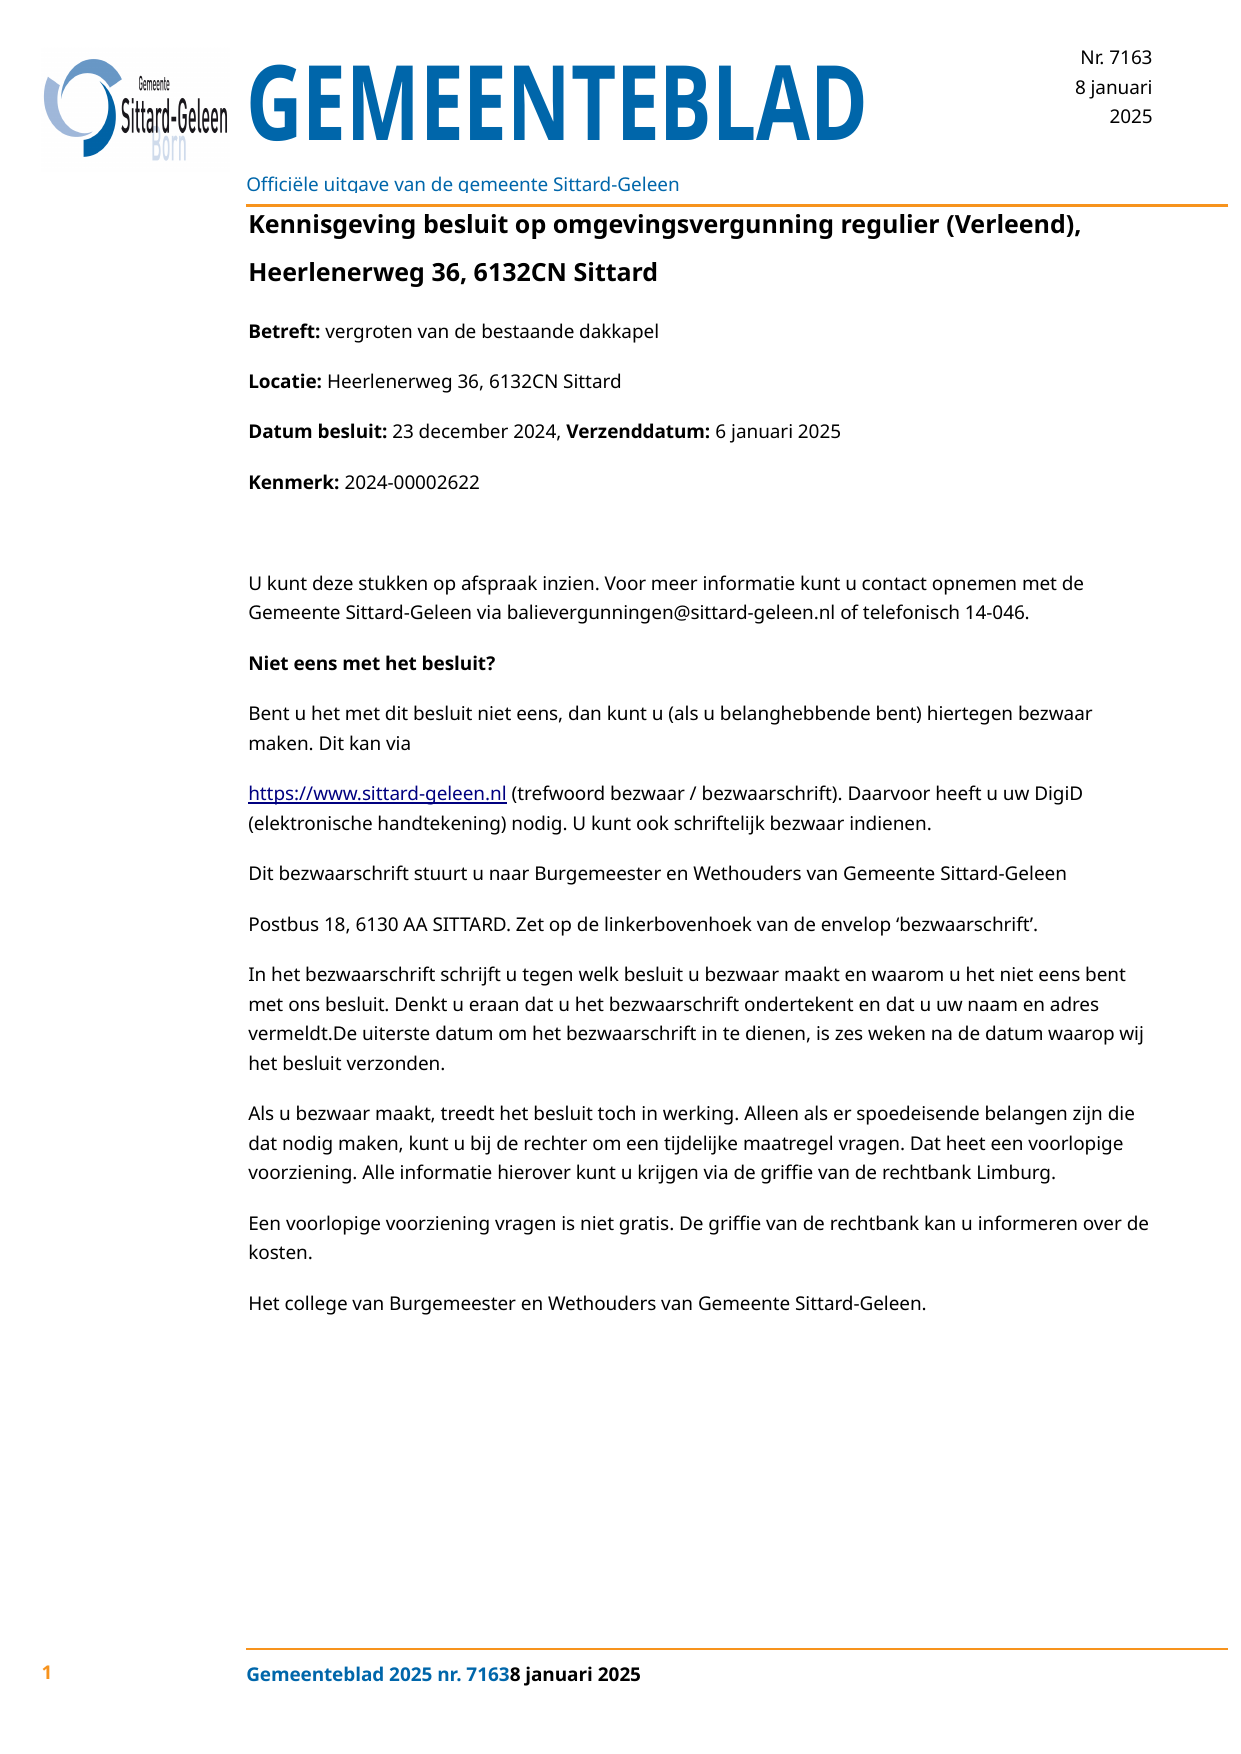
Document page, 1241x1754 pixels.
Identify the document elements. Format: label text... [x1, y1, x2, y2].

text Bent u het met dit besluit niet eens, dan kunt u (als u belanghebbende bent) hiertegen bezwaar maken. Dit kan via [248, 700, 1152, 756]
text Een voorlopige voorziening vragen is niet gratis. De griffie van de rechtbank kan u informeren over de kosten. [248, 1210, 1152, 1265]
text U kunt deze stukken op afspraak inzien. Voor meer informatie kunt u contact opnemen met de Gemeente Sittard-Geleen via balievergunningen@sittard-geleen.nl of telefonisch 14-046. [248, 570, 1152, 625]
text Postbus 18, 6130 AA SITTARD. Zet op de linkerbovenhoek van de envelop ‘bezwaarschrift’. [248, 911, 1152, 937]
text Dit bezwaarschrift stuurt u naar Burgemeester en Wethouders van Gemeente Sittard-Geleen [248, 860, 1152, 886]
text Niet eens met het besluit? [248, 650, 1152, 676]
text Het college van Burgemeester en Wethouders van Gemeente Sittard-Geleen. [248, 1290, 1152, 1316]
text Kenmerk: 2024-00002622 [248, 469, 1152, 495]
text Betreft: vergroten van de bestaande dakkapel [248, 318, 1152, 344]
text In het bezwaarschrift schrijft u tegen welk besluit u bezwaar maakt en waarom u het niet eens bent met ons besluit. Denkt u eraan dat u het bezwaarschrift ondertekent en dat u uw naam en adres vermeldt.De uiterste datum om het bezwaarschrift in te dienen, is zes weken na de datum waarop wij het besluit verzonden. [248, 961, 1152, 1076]
text Locatie: Heerlenerweg 36, 6132CN Sittard [248, 368, 1152, 394]
text Datum besluit: 23 december 2024, Verzenddatum: 6 januari 2025 [248, 419, 1152, 444]
text Als u bezwaar maakt, treedt het besluit toch in werking. Alleen als er spoedeisende belangen zijn die dat nodig maken, kunt u bij de rechter om een tijdelijke maatregel vragen. Dat heet een voorlopige voorziening. Alle informatie hierover kunt u krijgen via de griffie van de rechtbank Limburg. [248, 1100, 1152, 1185]
text https://www.sittard-geleen.nl (trefwoord bezwaar / bezwaarschrift). Daarvoor heeft u uw DigiD (elektronische handtekening) nodig. U kunt ook schriftelijk bezwaar indienen. [248, 780, 1152, 836]
text Kennisgeving besluit op omgevingsvergunning regulier (Verleend), Heerlenerweg 36, 6132CN Sittard [248, 207, 1152, 288]
picture [41, 47, 231, 172]
